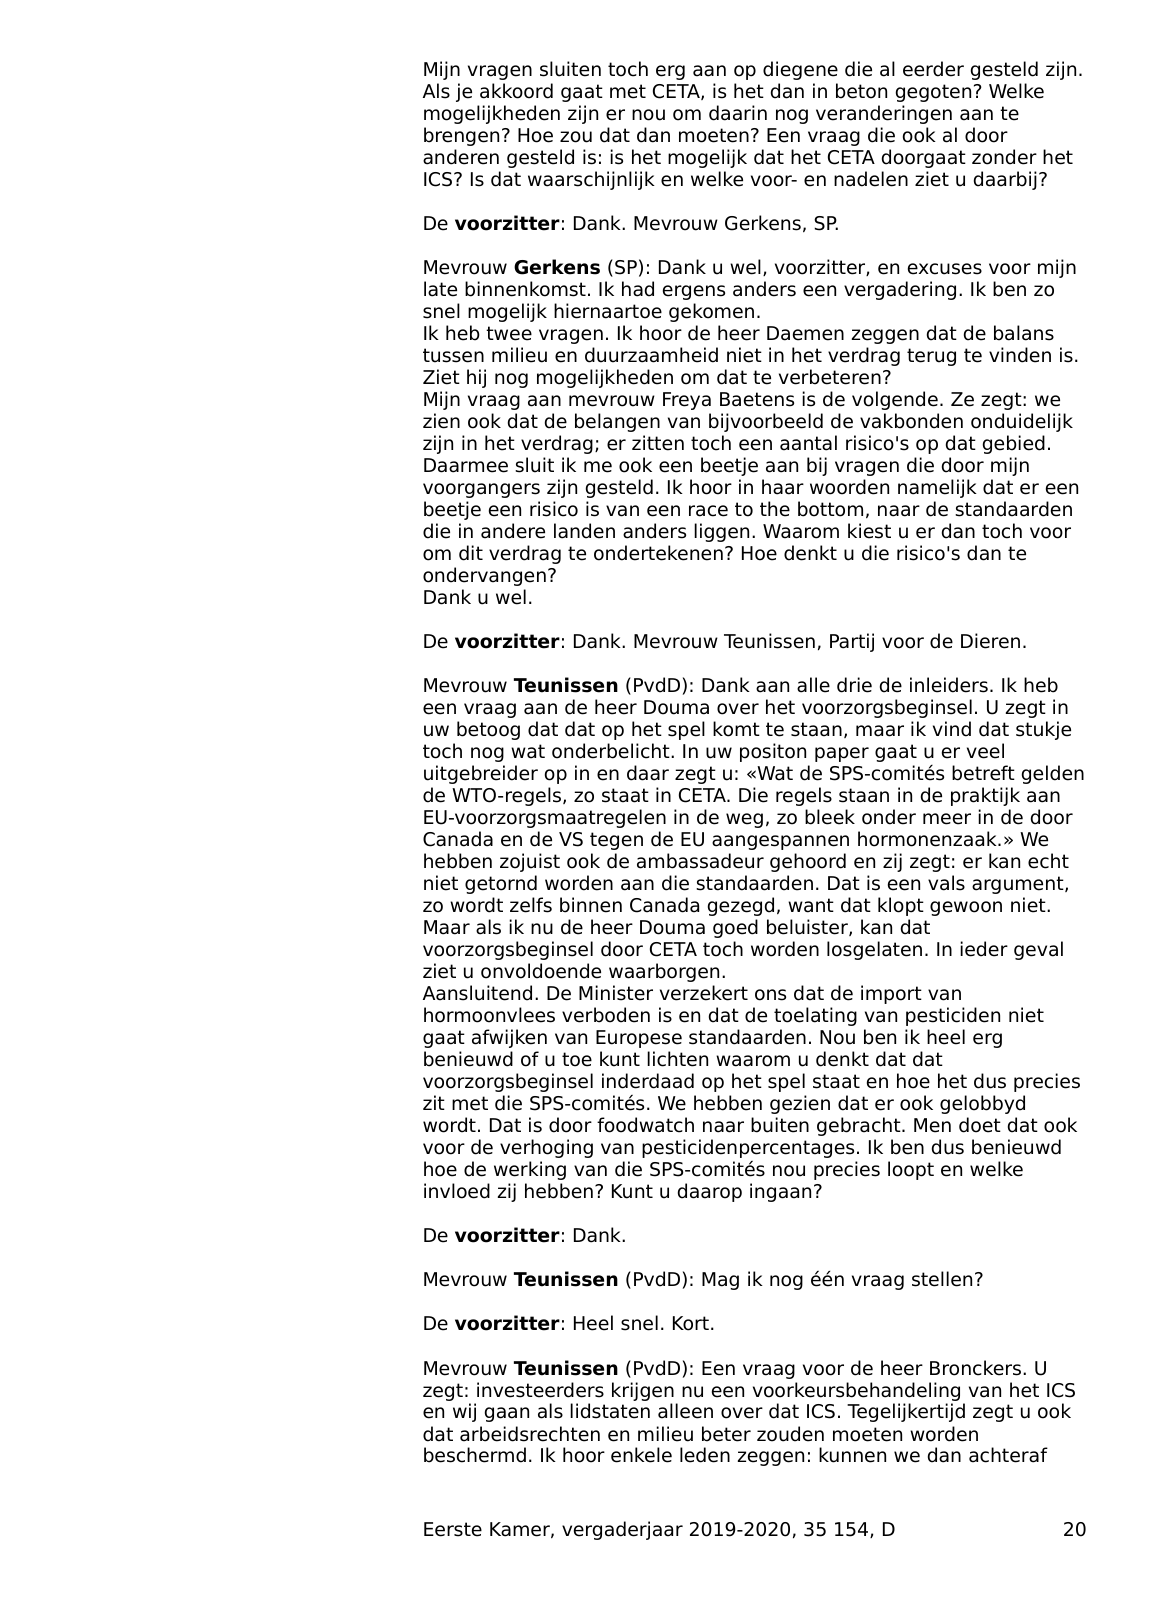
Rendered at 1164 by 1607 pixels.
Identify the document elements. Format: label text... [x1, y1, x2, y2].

text Aansluitend. De Minister verzekert ons dat de import van hormoonvlees verboden is en dat de toelating van pesticiden niet gaat afwijken van Europese standaarden. Nou ben ik heel erg benieuwd of u toe kunt lichten waarom u denkt dat dat voorzorgsbeginsel inderdaad op het spel staat en hoe het dus precies zit met die SPS-comités. We hebben gezien dat er ook gelobbyd wordt. Dat is door foodwatch naar buiten gebracht. Men doet dat ook voor de verhoging van pesticidenpercentages. Ik ben dus benieuwd hoe de werking van die SPS-comités nou precies loopt en welke invloed zij hebben? Kunt u daarop ingaan? [422, 983, 1087, 1203]
text Mevrouw Teunissen (PvdD): Mag ik nog één vraag stellen? [422, 1269, 1087, 1291]
text De voorzitter: Dank. [422, 1225, 1087, 1247]
text Mijn vragen sluiten toch erg aan op diegene die al eerder gesteld zijn. Als je akkoord gaat met CETA, is het dan in beton gegoten? Welke mogelijkheden zijn er nou om daarin nog veranderingen aan te brengen? Hoe zou dat dan moeten? Een vraag die ook al door anderen gesteld is: is het mogelijk dat het CETA doorgaat zonder het ICS? Is dat waarschijnlijk en welke voor- en nadelen ziet u daarbij? [422, 59, 1087, 191]
text Dank u wel. [422, 587, 1087, 609]
text De voorzitter: Dank. Mevrouw Teunissen, Partij voor de Dieren. [422, 631, 1087, 653]
text De voorzitter: Dank. Mevrouw Gerkens, SP. [422, 213, 1087, 235]
text Mevrouw Teunissen (PvdD): Een vraag voor de heer Bronckers. U zegt: investeerders krijgen nu een voorkeursbehandeling van het ICS en wij gaan als lidstaten alleen over dat ICS. Tegelijkertijd zegt u ook dat arbeidsrechten en milieu beter zouden moeten worden beschermd. Ik hoor enkele leden zeggen: kunnen we dan achteraf [422, 1357, 1087, 1467]
text Mevrouw Gerkens (SP): Dank u wel, voorzitter, en excuses voor mijn late binnenkomst. Ik had ergens anders een vergadering. Ik ben zo snel mogelijk hiernaartoe gekomen. [422, 257, 1087, 323]
text Ik heb twee vragen. Ik hoor de heer Daemen zeggen dat de balans tussen milieu en duurzaamheid niet in het verdrag terug te vinden is. Ziet hij nog mogelijkheden om dat te verbeteren? [422, 323, 1087, 389]
text Mevrouw Teunissen (PvdD): Dank aan alle drie de inleiders. Ik heb een vraag aan de heer Douma over het voorzorgsbeginsel. U zegt in uw betoog dat dat op het spel komt te staan, maar ik vind dat stukje toch nog wat onderbelicht. In uw positon paper gaat u er veel uitgebreider op in en daar zegt u: «Wat de SPS-comités betreft gelden de WTO-regels, zo staat in CETA. Die regels staan in de praktijk aan EU-voorzorgsmaatregelen in de weg, zo bleek onder meer in de door Canada en de VS tegen de EU aangespannen hormonenzaak.» We hebben zojuist ook de ambassadeur gehoord en zij zegt: er kan echt niet getornd worden aan die standaarden. Dat is een vals argument, zo wordt zelfs binnen Canada gezegd, want dat klopt gewoon niet. Maar als ik nu de heer Douma goed beluister, kan dat voorzorgsbeginsel door CETA toch worden losgelaten. In ieder geval ziet u onvoldoende waarborgen. [422, 675, 1087, 983]
text De voorzitter: Heel snel. Kort. [422, 1313, 1087, 1335]
text Mijn vraag aan mevrouw Freya Baetens is de volgende. Ze zegt: we zien ook dat de belangen van bijvoorbeeld de vakbonden onduidelijk zijn in het verdrag; er zitten toch een aantal risico's op dat gebied. Daarmee sluit ik me ook een beetje aan bij vragen die door mijn voorgangers zijn gesteld. Ik hoor in haar woorden namelijk dat er een beetje een risico is van een race to the bottom, naar de standaarden die in andere landen anders liggen. Waarom kiest u er dan toch voor om dit verdrag te ondertekenen? Hoe denkt u die risico's dan te ondervangen? [422, 389, 1087, 587]
